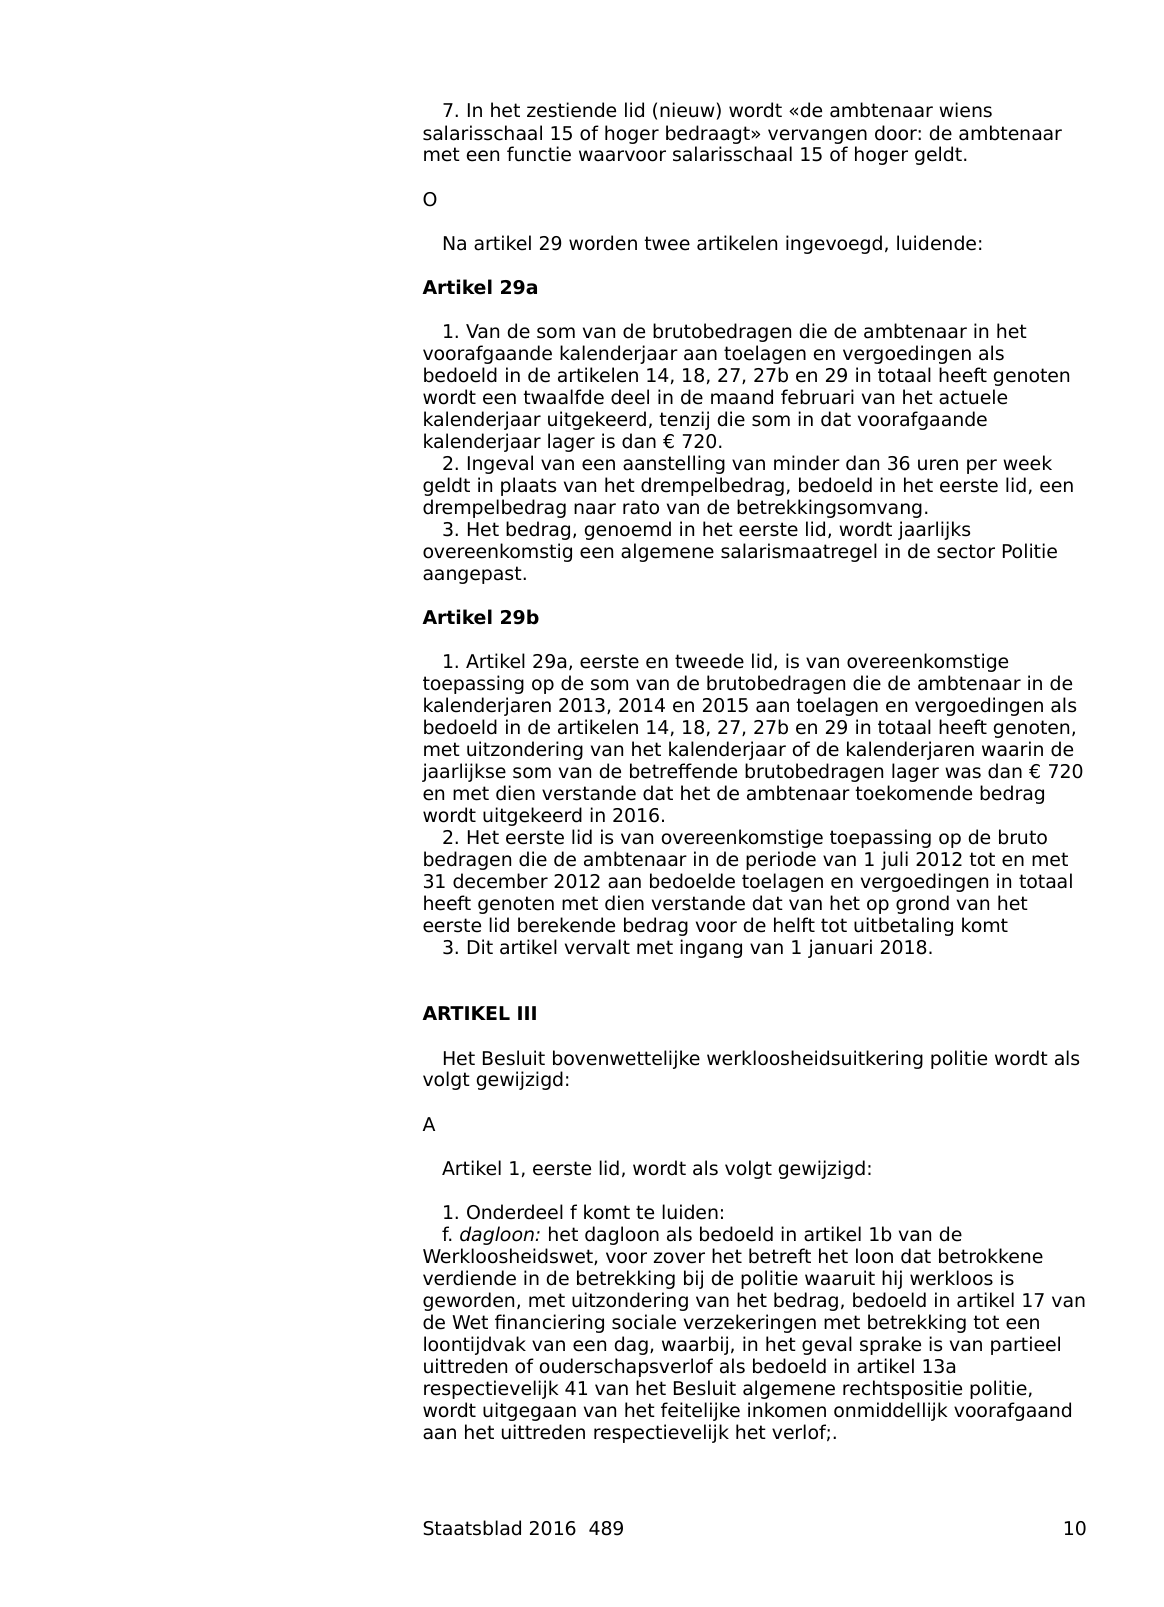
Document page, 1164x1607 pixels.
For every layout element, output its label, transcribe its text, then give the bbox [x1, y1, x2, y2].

text 1. Van de som van de brutobedragen die de ambtenaar in het voorafgaande kalenderjaar aan toelagen en vergoedingen als bedoeld in de artikelen 14, 18, 27, 27b en 29 in totaal heeft genoten wordt een twaalfde deel in de maand februari van het actuele kalenderjaar uitgekeerd, tenzij die som in dat voorafgaande kalenderjaar lager is dan € 720. [422, 321, 1087, 453]
subtitle Artikel 29a [422, 277, 1087, 299]
subtitle ARTIKEL III [422, 1003, 1087, 1025]
text 3. Dit artikel vervalt met ingang van 1 januari 2018. [422, 937, 1087, 959]
text 3. Het bedrag, genoemd in het eerste lid, wordt jaarlijks overeenkomstig een algemene salarismaatregel in de sector Politie aangepast. [422, 519, 1087, 585]
text Artikel 1, eerste lid, wordt als volgt gewijzigd: [422, 1158, 1087, 1180]
subtitle Artikel 29b [422, 607, 1087, 629]
text Het Besluit bovenwettelijke werkloosheidsuitkering politie wordt als volgt gewijzigd: [422, 1047, 1087, 1091]
text 7. In het zestiende lid (nieuw) wordt «de ambtenaar wiens salarisschaal 15 of hoger bedraagt» vervangen door: de ambtenaar met een functie waarvoor salarisschaal 15 of hoger geldt. [422, 100, 1087, 166]
text A [422, 1113, 1087, 1136]
text 2. Het eerste lid is van overeenkomstige toepassing op de bruto bedragen die de ambtenaar in de periode van 1 juli 2012 tot en met 31 december 2012 aan bedoelde toelagen en vergoedingen in totaal heeft genoten met dien verstande dat van het op grond van het eerste lid berekende bedrag voor de helft tot uitbetaling komt [422, 827, 1087, 937]
text 1. Onderdeel f komt te luiden: [422, 1202, 1087, 1224]
text 2. Ingeval van een aanstelling van minder dan 36 uren per week geldt in plaats van het drempelbedrag, bedoeld in het eerste lid, een drempelbedrag naar rato van de betrekkingsomvang. [422, 453, 1087, 519]
text Na artikel 29 worden twee artikelen ingevoegd, luidende: [422, 233, 1087, 255]
text f. dagloon: het dagloon als bedoeld in artikel 1b van de Werkloosheidswet, voor zover het betreft het loon dat betrokkene verdiende in de betrekking bij de politie waaruit hij werkloos is geworden, met uitzondering van het bedrag, bedoeld in artikel 17 van de Wet financiering sociale verzekeringen met betrekking tot een loontijdvak van een dag, waarbij, in het geval sprake is van partieel uittreden of ouderschapsverlof als bedoeld in artikel 13a respectievelijk 41 van het Besluit algemene rechtspositie politie, wordt uitgegaan van het feitelijke inkomen onmiddellijk voorafgaand aan het uittreden respectievelijk het verlof;. [422, 1224, 1087, 1444]
text O [422, 188, 1087, 211]
text 1. Artikel 29a, eerste en tweede lid, is van overeenkomstige toepassing op de som van de brutobedragen die de ambtenaar in de kalenderjaren 2013, 2014 en 2015 aan toelagen en vergoedingen als bedoeld in de artikelen 14, 18, 27, 27b en 29 in totaal heeft genoten, met uitzondering van het kalenderjaar of de kalenderjaren waarin de jaarlijkse som van de betreffende brutobedragen lager was dan € 720 en met dien verstande dat het de ambtenaar toekomende bedrag wordt uitgekeerd in 2016. [422, 651, 1087, 827]
